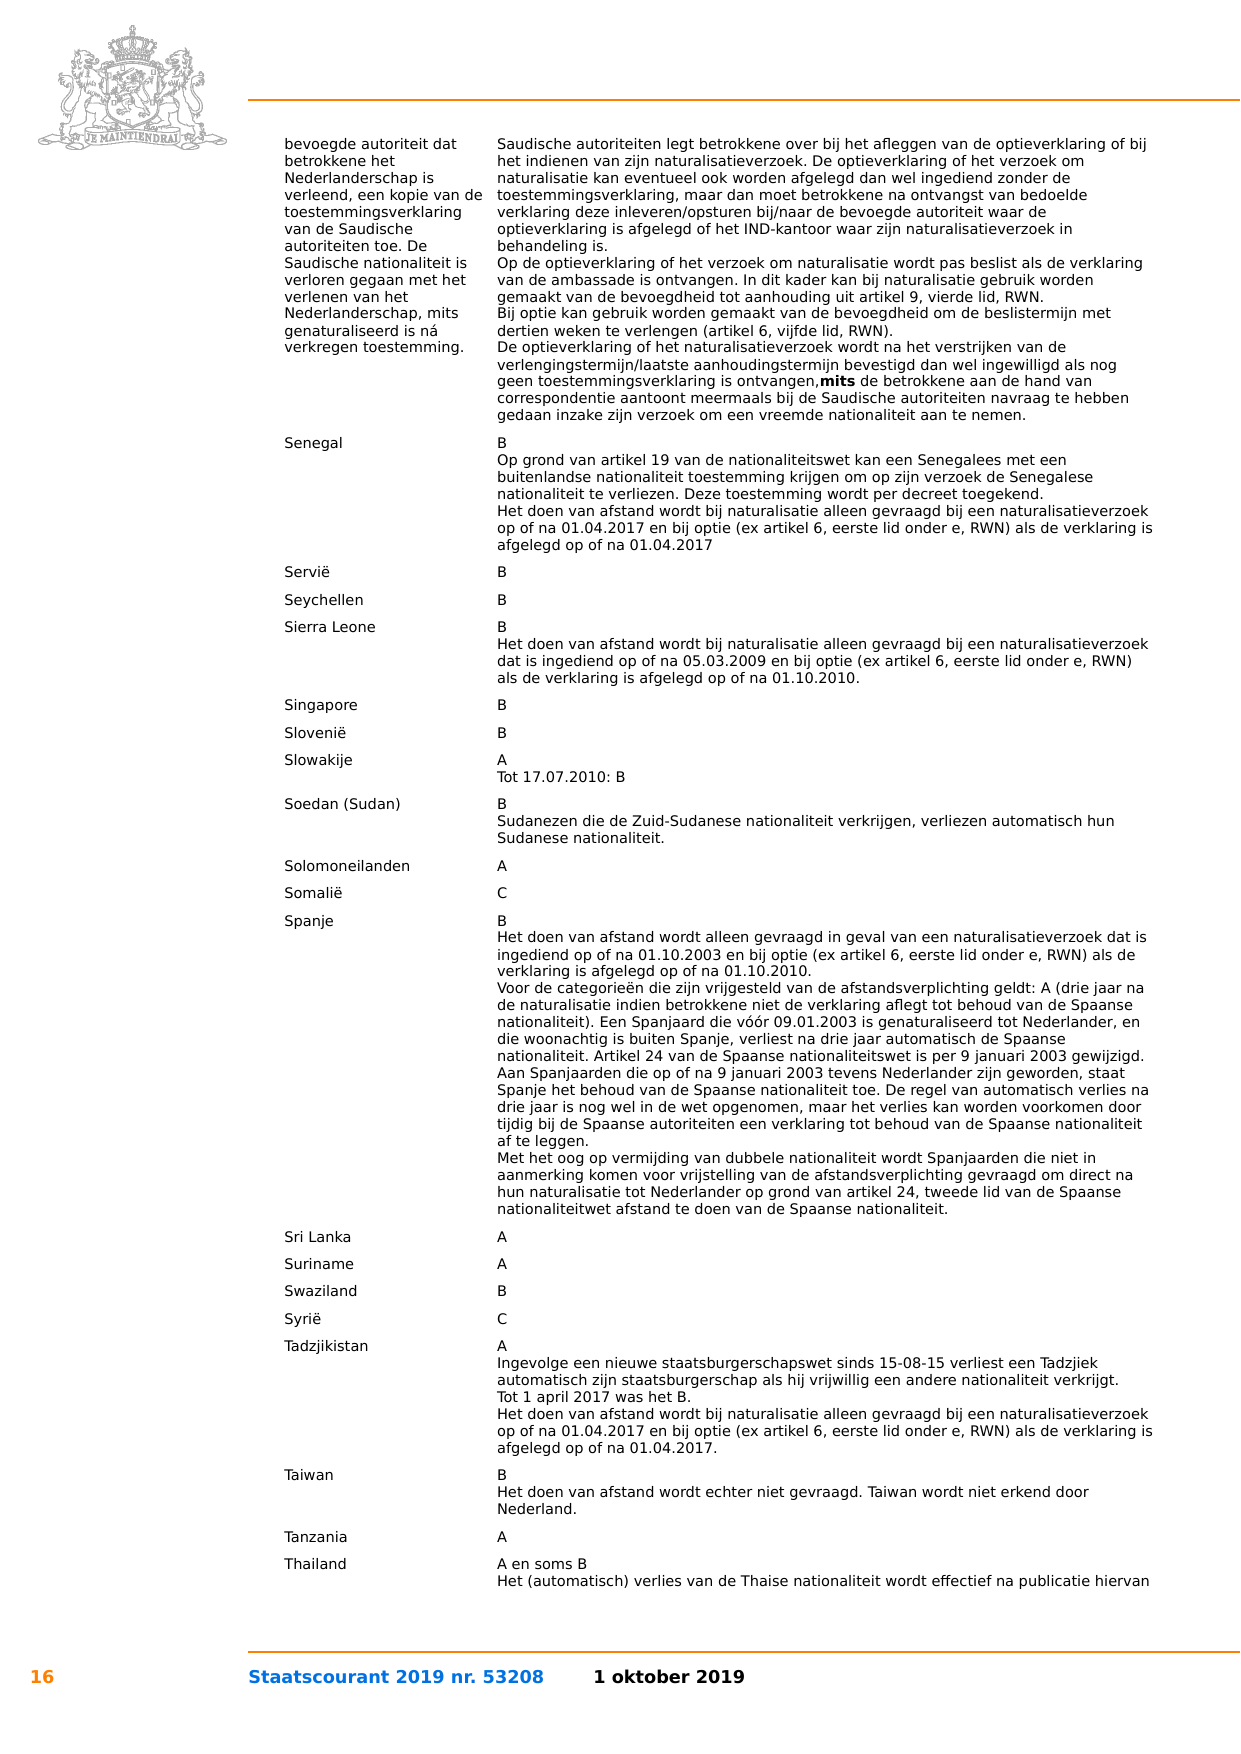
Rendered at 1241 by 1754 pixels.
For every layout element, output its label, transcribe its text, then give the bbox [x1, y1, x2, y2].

table_cell A Ingevolge een nieuwe staatsburgerschapswet sinds 15-08-15 verliest een Tadzjiek automatisch zijn staatsburgerschap als hij vrijwillig een andere nationaliteit verkrijgt. Tot 1 april 2017 was het B. Het doen van afstand wordt bij naturalisatie alleen gevraagd bij een naturalisatieverzoek op of na 01.04.2017 en bij optie (ex artikel 6, eerste lid onder e, RWN) als de verklaring is afgelegd op of na 01.04.2017. [491, 1333, 1163, 1462]
table_cell B [491, 559, 1163, 586]
table_cell Somalië [279, 880, 490, 907]
picture [38, 25, 227, 150]
table_cell A Tot 17.07.2010: B [491, 747, 1163, 791]
table_cell Tanzania [279, 1524, 490, 1550]
table_cell B [491, 720, 1163, 746]
table_cell Solomoneilanden [279, 853, 490, 879]
table_cell Spanje [279, 908, 490, 1223]
table_cell Slovenië [279, 720, 490, 746]
table_cell A [491, 1524, 1163, 1550]
table_cell A en soms B Het (automatisch) verlies van de Thaise nationaliteit wordt effectief na publicatie hiervan [491, 1551, 1163, 1595]
table_cell A [491, 1224, 1163, 1250]
table_cell B Het doen van afstand wordt alleen gevraagd in geval van een naturalisatieverzoek dat is ingediend op of na 01.10.2003 en bij optie (ex artikel 6, eerste lid onder e, RWN) als de verklaring is afgelegd op of na 01.10.2010. Voor de categorieën die zijn vrijgesteld van de afstandsverplichting geldt: A (drie jaar na de naturalisatie indien betrokkene niet de verklaring aflegt tot behoud van de Spaanse nationaliteit). Een Spanjaard die vóór 09.01.2003 is genaturaliseerd tot Nederlander, en die woonachtig is buiten Spanje, verliest na drie jaar automatisch de Spaanse nationaliteit. Artikel 24 van de Spaanse nationaliteitswet is per 9 januari 2003 gewijzigd. Aan Spanjaarden die op of na 9 januari 2003 tevens Nederlander zijn geworden, staat Spanje het behoud van de Spaanse nationaliteit toe. De regel van automatisch verlies na drie jaar is nog wel in de wet opgenomen, maar het verlies kan worden voorkomen door tijdig bij de Spaanse autoriteiten een verklaring tot behoud van de Spaanse nationaliteit af te leggen. Met het oog op vermijding van dubbele nationaliteit wordt Spanjaarden die niet in aanmerking komen voor vrijstelling van de afstandsverplichting gevraagd om direct na hun naturalisatie tot Nederlander op grond van artikel 24, tweede lid van de Spaanse nationaliteitwet afstand te doen van de Spaanse nationaliteit. [491, 908, 1163, 1223]
table_cell B [491, 693, 1163, 719]
table_cell B [491, 1279, 1163, 1305]
table_cell Suriname [279, 1251, 490, 1277]
table_cell Syrië [279, 1306, 490, 1332]
table_cell Taiwan [279, 1463, 490, 1523]
table_cell Thailand [279, 1551, 490, 1595]
table_cell C [491, 880, 1163, 907]
table_cell B Op grond van artikel 19 van de nationaliteitswet kan een Senegalees met een buitenlandse nationaliteit toestemming krijgen om op zijn verzoek de Senegalese nationaliteit te verliezen. Deze toestemming wordt per decreet toegekend. Het doen van afstand wordt bij naturalisatie alleen gevraagd bij een naturalisatieverzoek op of na 01.04.2017 en bij optie (ex artikel 6, eerste lid onder e, RWN) als de verklaring is afgelegd op of na 01.04.2017 [491, 430, 1163, 558]
table_cell Sri Lanka [279, 1224, 490, 1250]
table_cell Singapore [279, 693, 490, 719]
table_cell B Het doen van afstand wordt bij naturalisatie alleen gevraagd bij een naturalisatieverzoek dat is ingediend op of na 05.03.2009 en bij optie (ex artikel 6, eerste lid onder e, RWN) als de verklaring is afgelegd op of na 01.10.2010. [491, 614, 1163, 691]
table_cell A [491, 1251, 1163, 1277]
table_cell Servië [279, 559, 490, 586]
table_cell Sierra Leone [279, 614, 490, 691]
table_cell B [491, 587, 1163, 613]
table_cell Slowakije [279, 747, 490, 791]
table_cell A [491, 853, 1163, 879]
table_cell Senegal [279, 430, 490, 558]
table_cell B Sudanezen die de Zuid-Sudanese nationaliteit verkrijgen, verliezen automatisch hun Sudanese nationaliteit. [491, 792, 1163, 852]
table_cell B Het doen van afstand wordt echter niet gevraagd. Taiwan wordt niet erkend door Nederland. [491, 1463, 1163, 1523]
table_cell Tadzjikistan [279, 1333, 490, 1462]
table_cell Swaziland [279, 1279, 490, 1305]
table_cell bevoegde autoriteit dat betrokkene het Nederlanderschap is verleend, een kopie van de toestemmingsverklaring van de Saudische autoriteiten toe. De Saudische nationaliteit is verloren gegaan met het verlenen van het Nederlanderschap, mits genaturaliseerd is ná verkregen toestemming. [279, 131, 490, 429]
table_cell Soedan (Sudan) [279, 792, 490, 852]
table_cell C [491, 1306, 1163, 1332]
table_cell Saudische autoriteiten legt betrokkene over bij het afleggen van de optieverklaring of bij het indienen van zijn naturalisatieverzoek. De optieverklaring of het verzoek om naturalisatie kan eventueel ook worden afgelegd dan wel ingediend zonder de toestemmingsverklaring, maar dan moet betrokkene na ontvangst van bedoelde verklaring deze inleveren/opsturen bij/naar de bevoegde autoriteit waar de optieverklaring is afgelegd of het IND-kantoor waar zijn naturalisatieverzoek in behandeling is. Op de optieverklaring of het verzoek om naturalisatie wordt pas beslist als de verklaring van de ambassade is ontvangen. In dit kader kan bij naturalisatie gebruik worden gemaakt van de bevoegdheid tot aanhouding uit artikel 9, vierde lid, RWN. Bij optie kan gebruik worden gemaakt van de bevoegdheid om de beslistermijn met dertien weken te verlengen (artikel 6, vijfde lid, RWN). De optieverklaring of het naturalisatieverzoek wordt na het verstrijken van de verlengingstermijn/laatste aanhoudingstermijn bevestigd dan wel ingewilligd als nog geen toestemmingsverklaring is ontvangen,mits de betrokkene aan de hand van correspondentie aantoont meermaals bij de Saudische autoriteiten navraag te hebben gedaan inzake zijn verzoek om een vreemde nationaliteit aan te nemen. [491, 131, 1163, 429]
table_cell Seychellen [279, 587, 490, 613]
